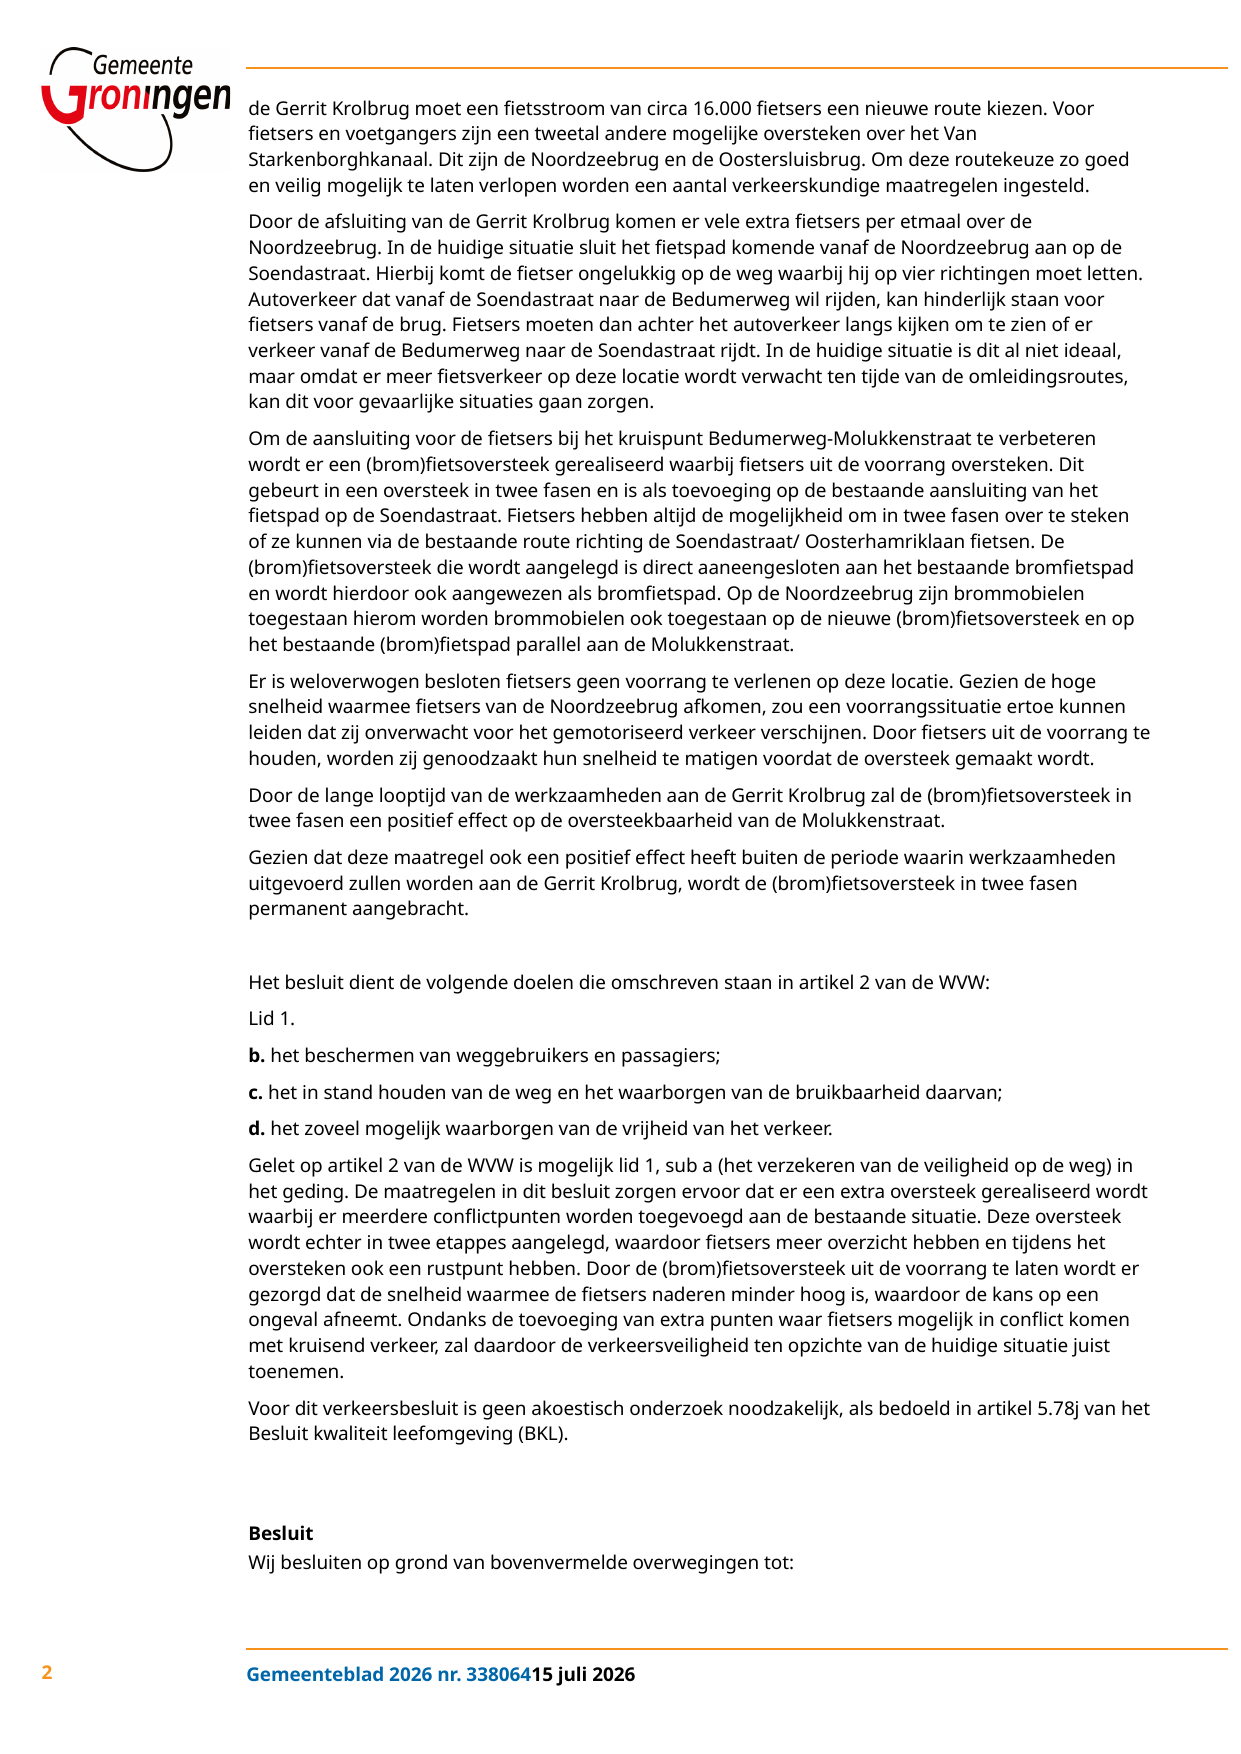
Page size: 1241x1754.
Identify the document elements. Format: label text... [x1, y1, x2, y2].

text Door de lange looptijd van de werkzaamheden aan de Gerrit Krolbrug zal de (brom)fietsoversteek in twee fasen een positief effect op de oversteekbaarheid van de Molukkenstraat. [248, 782, 1152, 833]
text Gelet op artikel 2 van de WVW is mogelijk lid 1, sub a (het verzekeren van de veiligheid op de weg) in het geding. De maatregelen in dit besluit zorgen ervoor dat er een extra oversteek gerealiseerd wordt waarbij er meerdere conflictpunten worden toegevoegd aan de bestaande situatie. Deze oversteek wordt echter in twee etappes aangelegd, waardoor fietsers meer overzicht hebben en tijdens het oversteken ook een rustpunt hebben. Door de (brom)fietsoversteek uit de voorrang te laten wordt er gezorgd dat de snelheid waarmee de fietsers naderen minder hoog is, waardoor de kans op een ongeval afneemt. Ondanks de toevoeging van extra punten waar fietsers mogelijk in conflict komen met kruisend verkeer, zal daardoor de verkeersveiligheid ten opzichte van de huidige situatie juist toenemen. [248, 1152, 1152, 1384]
text Er is weloverwogen besloten fietsers geen voorrang te verlenen op deze locatie. Gezien de hoge snelheid waarmee fietsers van de Noordzeebrug afkomen, zou een voorrangssituatie ertoe kunnen leiden dat zij onverwacht voor het gemotoriseerd verkeer verschijnen. Door fietsers uit de voorrang te houden, worden zij genoodzaakt hun snelheid te matigen voordat de oversteek gemaakt wordt. [248, 668, 1152, 771]
text Gezien dat deze maatregel ook een positief effect heeft buiten de periode waarin werkzaamheden uitgevoerd zullen worden aan de Gerrit Krolbrug, wordt de (brom)fietsoversteek in twee fasen permanent aangebracht. [248, 844, 1152, 921]
text Besluit [248, 1520, 1152, 1546]
text de Gerrit Krolbrug moet een fietsstroom van circa 16.000 fietsers een nieuwe route kiezen. Voor fietsers en voetgangers zijn een tweetal andere mogelijke oversteken over het Van Starkenborghkanaal. Dit zijn de Noordzeebrug en de Oostersluisbrug. Om deze routekeuze zo goed en veilig mogelijk te laten verlopen worden een aantal verkeerskundige maatregelen ingesteld. [248, 95, 1152, 198]
text d. het zoveel mogelijk waarborgen van de vrijheid van het verkeer. [248, 1116, 1152, 1141]
text Wij besluiten op grond van bovenvermelde overwegingen tot: [248, 1549, 1152, 1575]
text Door de afsluiting van de Gerrit Krolbrug komen er vele extra fietsers per etmaal over de Noordzeebrug. In de huidige situatie sluit het fietspad komende vanaf de Noordzeebrug aan op de Soendastraat. Hierbij komt de fietser ongelukkig op de weg waarbij hij op vier richtingen moet letten. Autoverkeer dat vanaf de Soendastraat naar de Bedumerweg wil rijden, kan hinderlijk staan voor fietsers vanaf de brug. Fietsers moeten dan achter het autoverkeer langs kijken om te zien of er verkeer vanaf de Bedumerweg naar de Soendastraat rijdt. In de huidige situatie is dit al niet ideaal, maar omdat er meer fietsverkeer op deze locatie wordt verwacht ten tijde van de omleidingsroutes, kan dit voor gevaarlijke situaties gaan zorgen. [248, 209, 1152, 414]
text Voor dit verkeersbesluit is geen akoestisch onderzoek noodzakelijk, als bedoeld in artikel 5.78j van het Besluit kwaliteit leefomgeving (BKL). [248, 1395, 1152, 1446]
text Het besluit dient de volgende doelen die omschreven staan in artikel 2 van de WVW: [248, 969, 1152, 995]
picture [41, 47, 231, 172]
text b. het beschermen van weggebruikers en passagiers; [248, 1042, 1152, 1068]
text c. het in stand houden van de weg en het waarborgen van de bruikbaarheid daarvan; [248, 1079, 1152, 1105]
text Lid 1. [248, 1006, 1152, 1031]
text Om de aansluiting voor de fietsers bij het kruispunt Bedumerweg-Molukkenstraat te verbeteren wordt er een (brom)fietsoversteek gerealiseerd waarbij fietsers uit de voorrang oversteken. Dit gebeurt in een oversteek in twee fasen en is als toevoeging op de bestaande aansluiting van het fietspad op de Soendastraat. Fietsers hebben altijd de mogelijkheid om in twee fasen over te steken of ze kunnen via de bestaande route richting de Soendastraat/ Oosterhamriklaan fietsen. De (brom)fietsoversteek die wordt aangelegd is direct aaneengesloten aan het bestaande bromfietspad en wordt hierdoor ook aangewezen als bromfietspad. Op de Noordzeebrug zijn brommobielen toegestaan hierom worden brommobielen ook toegestaan op de nieuwe (brom)fietsoversteek en op het bestaande (brom)fietspad parallel aan de Molukkenstraat. [248, 425, 1152, 657]
